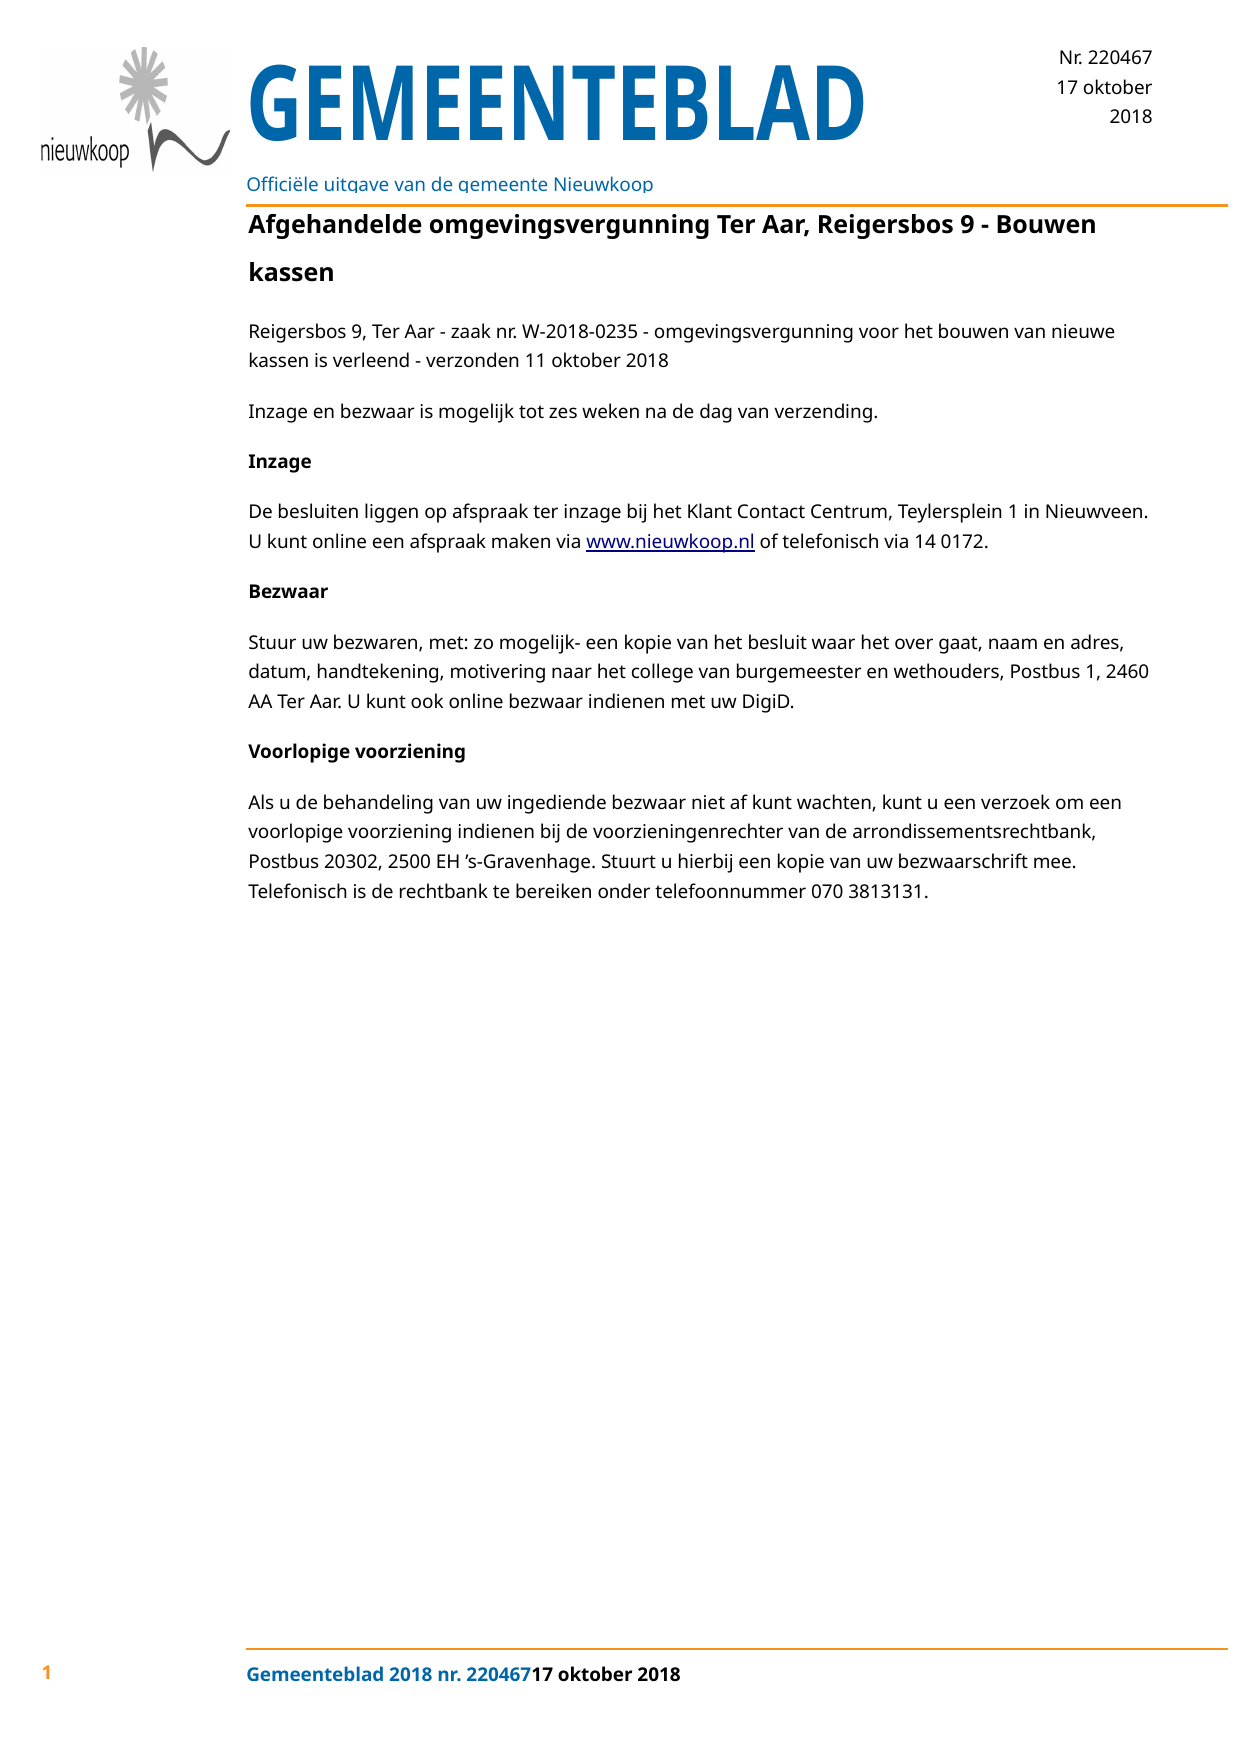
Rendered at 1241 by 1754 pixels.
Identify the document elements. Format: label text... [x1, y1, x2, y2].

text Stuur uw bezwaren, met: zo mogelijk- een kopie van het besluit waar het over gaat, naam en adres, datum, handtekening, motivering naar het college van burgemeester en wethouders, Postbus 1, 2460 AA Ter Aar. U kunt ook online bezwaar indienen met uw DigiD. [248, 629, 1152, 714]
text Reigersbos 9, Ter Aar - zaak nr. W-2018-0235 - omgevingsvergunning voor het bouwen van nieuwe kassen is verleend - verzonden 11 oktober 2018 [248, 318, 1152, 373]
picture [41, 47, 231, 172]
text Inzage en bezwaar is mogelijk tot zes weken na de dag van verzending. [248, 398, 1152, 424]
text De besluiten liggen op afspraak ter inzage bij het Klant Contact Centrum, Teylersplein 1 in Nieuwveen. U kunt online een afspraak maken via www.nieuwkoop.nl of telefonisch via 14 0172. [248, 499, 1152, 554]
text Als u de behandeling van uw ingediende bezwaar niet af kunt wachten, kunt u een verzoek om een voorlopige voorziening indienen bij de voorzieningenrechter van de arrondissementsrechtbank, Postbus 20302, 2500 EH ’s-Gravenhage. Stuurt u hierbij een kopie van uw bezwaarschrift mee. Telefonisch is de rechtbank te bereiken onder telefoonnummer 070 3813131. [248, 789, 1152, 904]
text Voorlopige voorziening [248, 739, 1152, 764]
text Bezwaar [248, 579, 1152, 604]
text Inzage [248, 448, 1152, 474]
text Afgehandelde omgevingsvergunning Ter Aar, Reigersbos 9 - Bouwen kassen [248, 207, 1152, 288]
